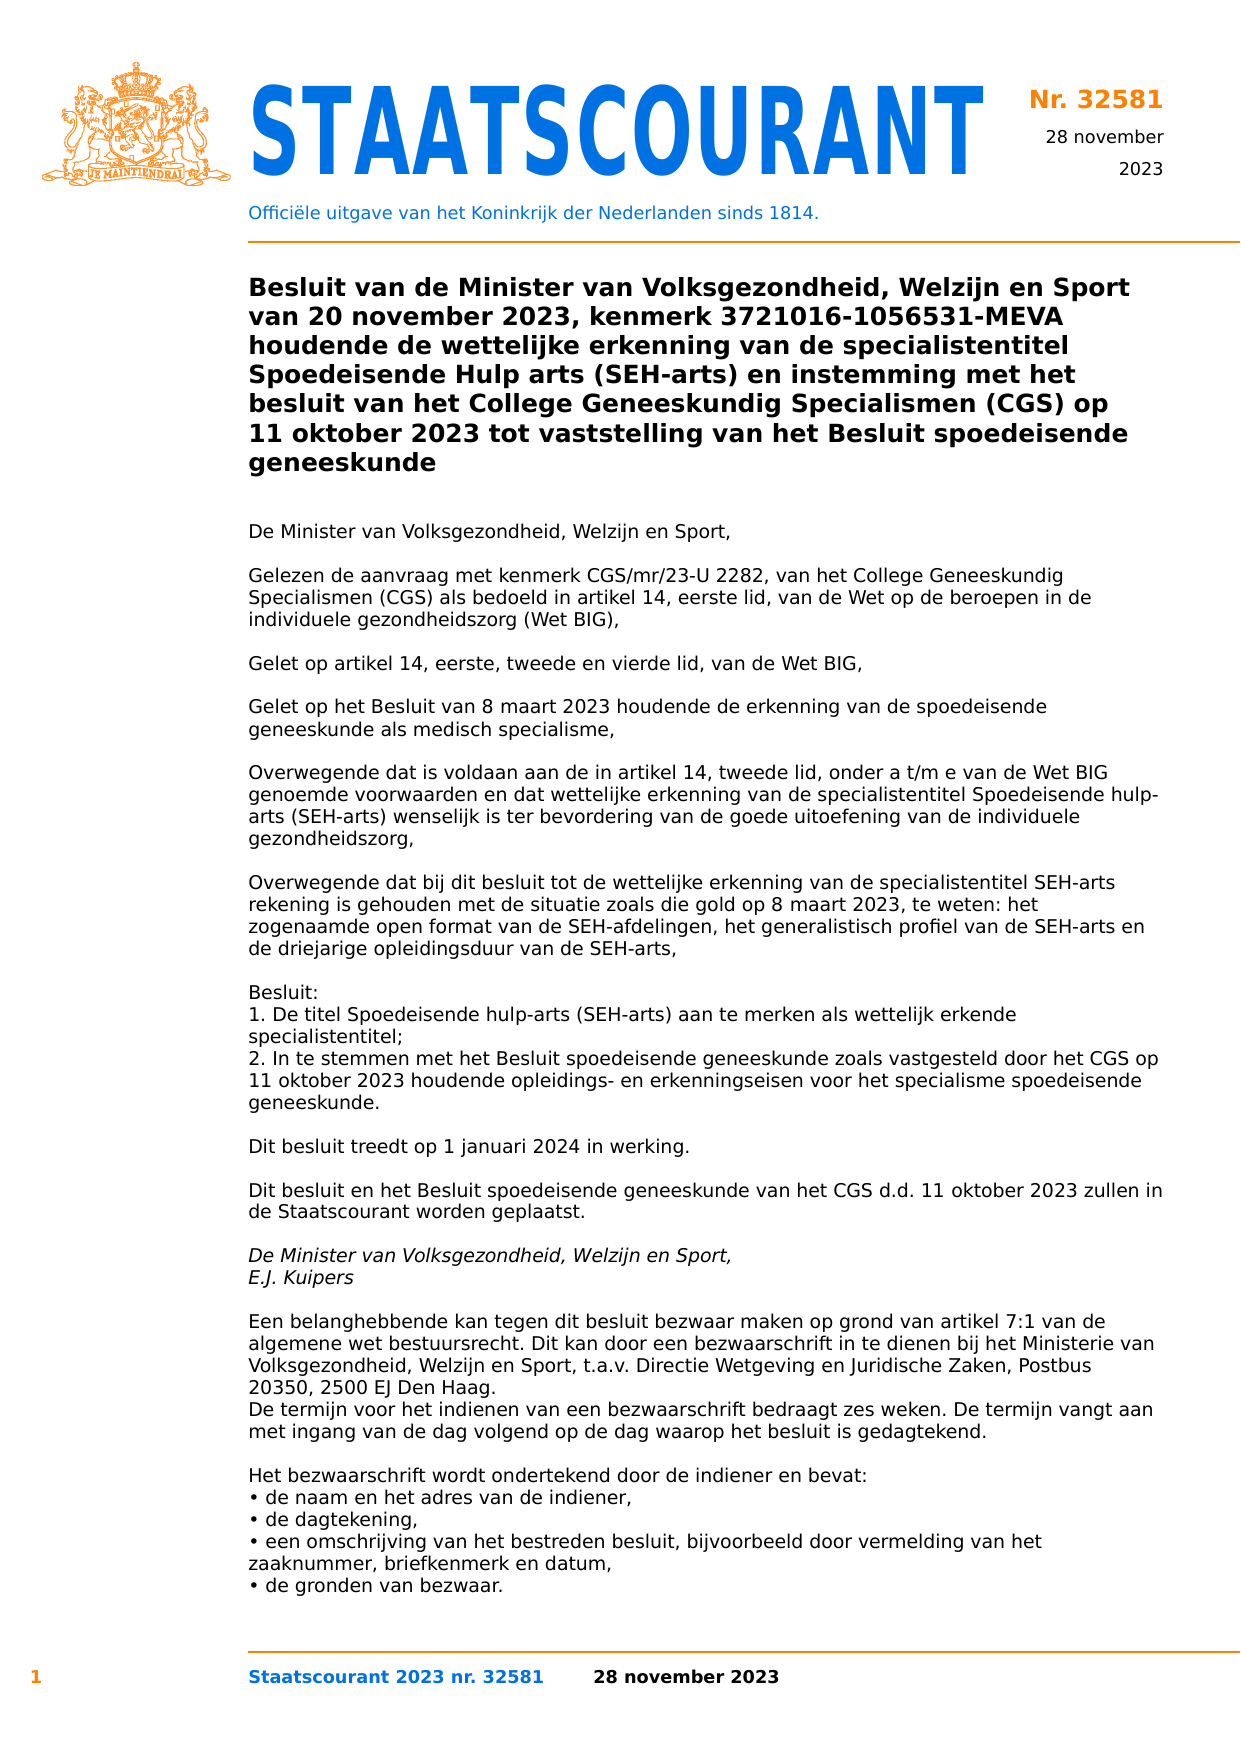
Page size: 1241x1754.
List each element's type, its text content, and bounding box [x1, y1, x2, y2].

text • de naam en het adres van de indiener, [248, 1487, 1163, 1509]
table_header Nr. 32581 [998, 62, 1240, 121]
table_cell 2023 [998, 153, 1240, 203]
text Het bezwaarschrift wordt ondertekend door de indiener en bevat: [248, 1465, 1163, 1487]
text Een belanghebbende kan tegen dit besluit bezwaar maken op grond van artikel 7:1 van de algemene wet bestuursrecht. Dit kan door een bezwaarschrift in te dienen bij het Ministerie van Volksgezondheid, Welzijn en Sport, t.a.v. Directie Wetgeving en Juridische Zaken, Postbus 20350, 2500 EJ Den Haag. [248, 1311, 1163, 1399]
table_cell Officiële uitgave van het Koninkrijk der Nederlanden sinds 1814. [248, 203, 1240, 241]
text 1. De titel Spoedeisende hulp-arts (SEH-arts) aan te merken als wettelijk erkende specialistentitel; [248, 1004, 1163, 1048]
text De Minister van Volksgezondheid, Welzijn en Sport, [248, 521, 1163, 543]
picture [41, 62, 231, 186]
text Dit besluit treedt op 1 januari 2024 in werking. [248, 1136, 1163, 1158]
table_header STAATSCOURANT [248, 62, 998, 203]
text Gelet op het Besluit van 8 maart 2023 houdende de erkenning van de spoedeisende geneeskunde als medisch specialisme, [248, 696, 1163, 740]
text De termijn voor het indienen van een bezwaarschrift bedraagt zes weken. De termijn vangt aan met ingang van de dag volgend op de dag waarop het besluit is gedagtekend. [248, 1399, 1163, 1443]
text • de dagtekening, [248, 1509, 1163, 1531]
text Gelezen de aanvraag met kenmerk CGS/mr/23-U 2282, van het College Geneeskundig Specialismen (CGS) als bedoeld in artikel 14, eerste lid, van de Wet op de beroepen in de individuele gezondheidszorg (Wet BIG), [248, 565, 1163, 631]
text Overwegende dat is voldaan aan de in artikel 14, tweede lid, onder a t/m e van de Wet BIG genoemde voorwaarden en dat wettelijke erkenning van de specialistentitel Spoedeisende hulp-arts (SEH-arts) wenselijk is ter bevordering van de goede uitoefening van de individuele gezondheidszorg, [248, 762, 1163, 850]
text De Minister van Volksgezondheid, Welzijn en Sport, E.J. Kuipers [248, 1245, 1163, 1289]
text Overwegende dat bij dit besluit tot de wettelijke erkenning van de specialistentitel SEH-arts rekening is gehouden met de situatie zoals die gold op 8 maart 2023, te weten: het zogenaamde open format van de SEH-afdelingen, het generalistisch profiel van de SEH-arts en de driejarige opleidingsduur van de SEH-arts, [248, 872, 1163, 960]
subtitle Besluit van de Minister van Volksgezondheid, Welzijn en Sport van 20 november 2023, kenmerk 3721016-1056531-MEVA houdende de wettelijke erkenning van de specialistentitel Spoedeisende Hulp arts (SEH-arts) en instemming met het besluit van het College Geneeskundig Specialismen (CGS) op 11 oktober 2023 tot vaststelling van het Besluit spoedeisende geneeskunde [248, 273, 1163, 477]
text Dit besluit en het Besluit spoedeisende geneeskunde van het CGS d.d. 11 oktober 2023 zullen in de Staatscourant worden geplaatst. [248, 1179, 1163, 1223]
text Gelet op artikel 14, eerste, tweede en vierde lid, van de Wet BIG, [248, 653, 1163, 674]
table_cell 28 november [998, 121, 1240, 153]
table_header [25, 62, 248, 241]
text 2. In te stemmen met het Besluit spoedeisende geneeskunde zoals vastgesteld door het CGS op 11 oktober 2023 houdende opleidings- en erkenningseisen voor het specialisme spoedeisende geneeskunde. [248, 1048, 1163, 1114]
text • een omschrijving van het bestreden besluit, bijvoorbeeld door vermelding van het zaaknummer, briefkenmerk en datum, [248, 1531, 1163, 1575]
text Besluit: [248, 982, 1163, 1004]
text • de gronden van bezwaar. [248, 1575, 1163, 1597]
